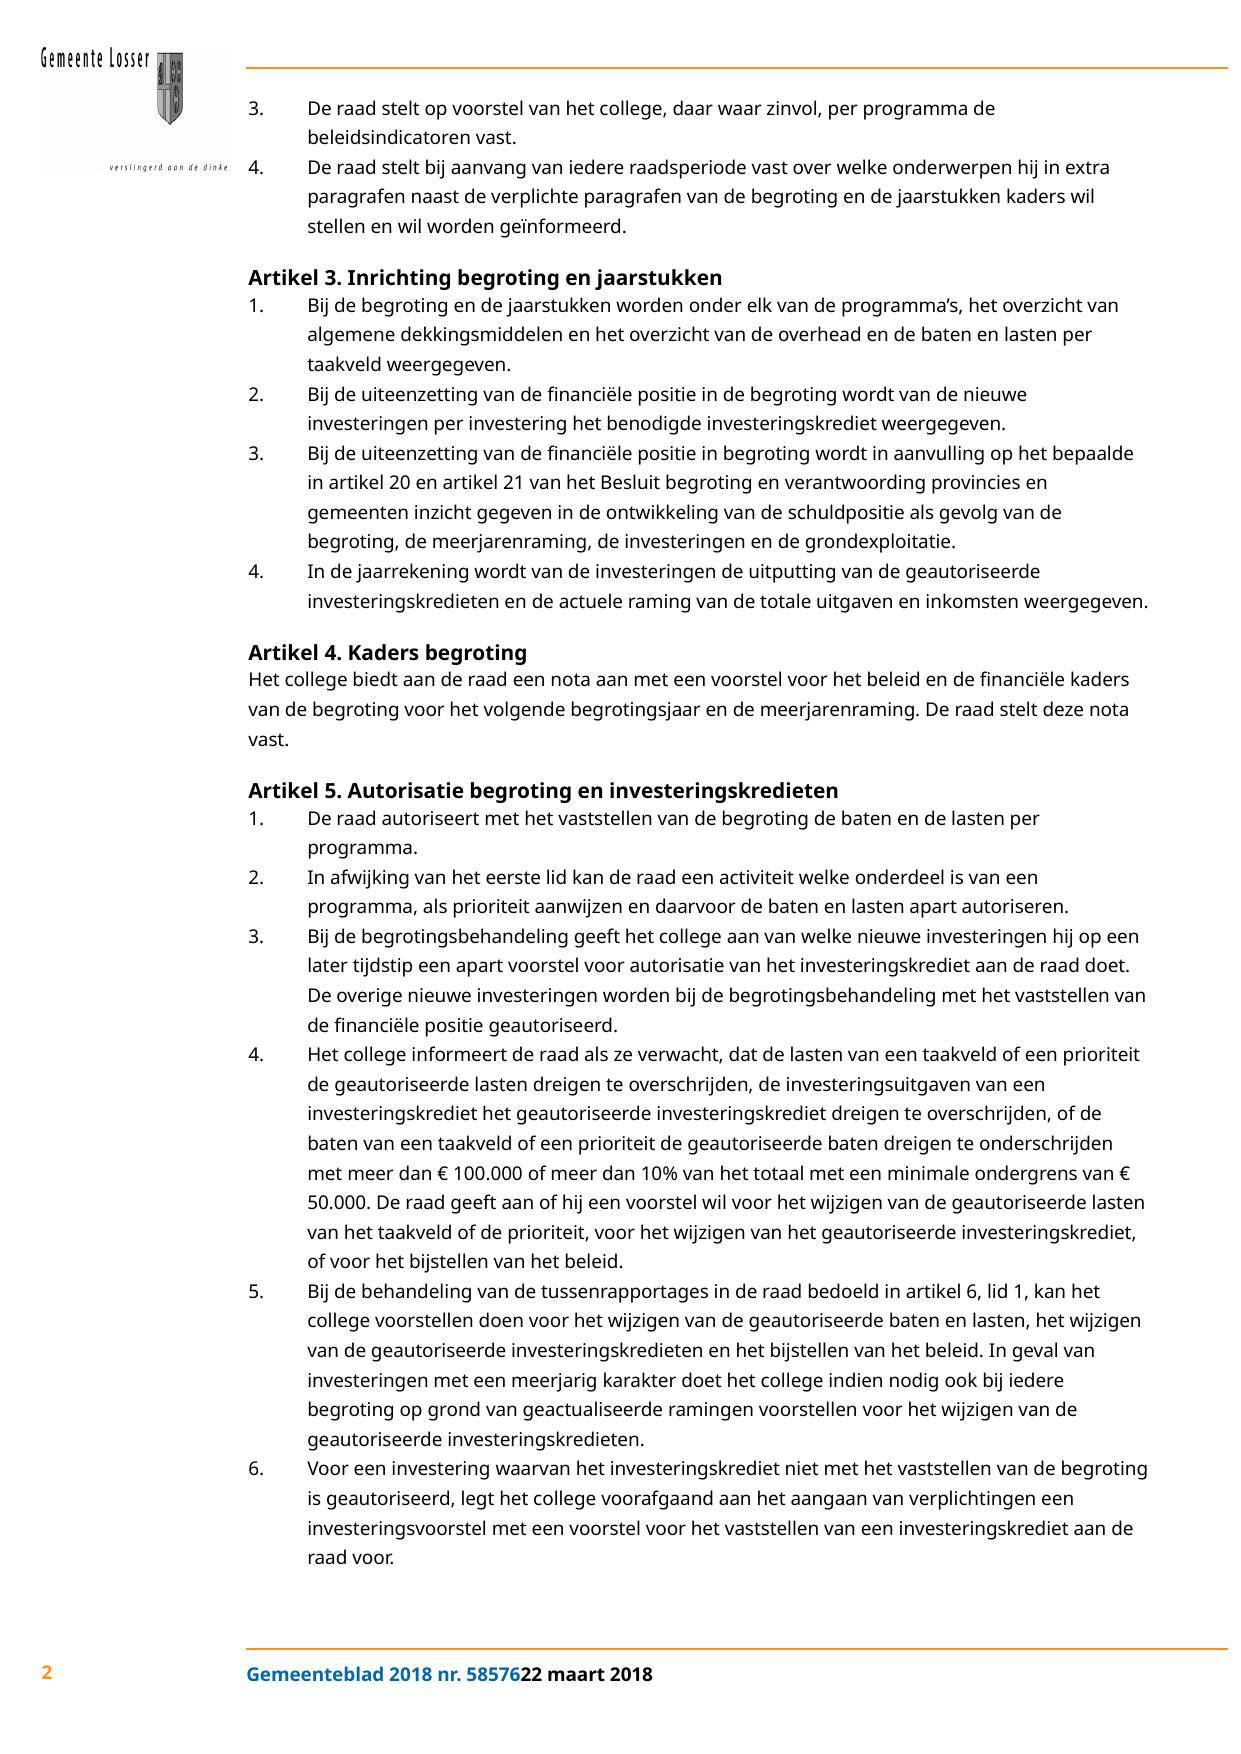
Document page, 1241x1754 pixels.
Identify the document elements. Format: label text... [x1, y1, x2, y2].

list Bij de uiteenzetting van de financiële positie in de begroting wordt van de nieuwe investeringen per investering het benodigde investeringskrediet weergegeven. [248, 381, 1152, 436]
list De raad autoriseert met het vaststellen van de begroting de baten en de lasten per programma. [248, 805, 1152, 860]
list Voor een investering waarvan het investeringskrediet niet met het vaststellen van de begroting is geautoriseerd, legt het college voorafgaand aan het aangaan van verplichtingen een investeringsvoorstel met een voorstel voor het vaststellen van een investeringskrediet aan de raad voor. [248, 1456, 1152, 1570]
text Artikel 3. Inrichting begroting en jaarstukken [248, 263, 1152, 292]
list Bij de uiteenzetting van de financiële positie in begroting wordt in aanvulling op het bepaalde in artikel 20 en artikel 21 van het Besluit begroting en verantwoording provincies en gemeenten inzicht gegeven in de ontwikkeling van de schuldpositie als gevolg van de begroting, de meerjarenraming, de investeringen en de grondexploitatie. [248, 440, 1152, 554]
list Bij de behandeling van de tussenrapportages in de raad bedoeld in artikel 6, lid 1, kan het college voorstellen doen voor het wijzigen van de geautoriseerde baten en lasten, het wijzigen van de geautoriseerde investeringskredieten en het bijstellen van het beleid. In geval van investeringen met een meerjarig karakter doet het college indien nodig ook bij iedere begroting op grond van geactualiseerde ramingen voorstellen voor het wijzigen van de geautoriseerde investeringskredieten. [248, 1278, 1152, 1452]
text Het college biedt aan de raad een nota aan met een voorstel voor het beleid en de financiële kaders van de begroting voor het volgende begrotingsjaar en de meerjarenraming. De raad stelt deze nota vast. [248, 667, 1152, 752]
list In de jaarrekening wordt van de investeringen de uitputting van de geautoriseerde investeringskredieten en de actuele raming van de totale uitgaven en inkomsten weergegeven. [248, 558, 1152, 613]
list Het college informeert de raad als ze verwacht, dat de lasten van een taakveld of een prioriteit de geautoriseerde lasten dreigen te overschrijden, de investeringsuitgaven van een investeringskrediet het geautoriseerde investeringskrediet dreigen te overschrijden, of de baten van een taakveld of een prioriteit de geautoriseerde baten dreigen te onderschrijden met meer dan € 100.000 of meer dan 10% van het totaal met een minimale ondergrens van € 50.000. De raad geeft aan of hij een voorstel wil voor het wijzigen van de geautoriseerde lasten van het taakveld of de prioriteit, voor het wijzigen van het geautoriseerde investeringskrediet, of voor het bijstellen van het beleid. [248, 1041, 1152, 1274]
list De raad stelt op voorstel van het college, daar waar zinvol, per programma de beleidsindicatoren vast. [248, 95, 1152, 150]
list Bij de begrotingsbehandeling geeft het college aan van welke nieuwe investeringen hij op een later tijdstip een apart voorstel voor autorisatie van het investeringskrediet aan de raad doet. De overige nieuwe investeringen worden bij de begrotingsbehandeling met het vaststellen van de financiële positie geautoriseerd. [248, 923, 1152, 1037]
list De raad stelt bij aanvang van iedere raadsperiode vast over welke onderwerpen hij in extra paragrafen naast de verplichte paragrafen van de begroting en de jaarstukken kaders wil stellen en wil worden geïnformeerd. [248, 154, 1152, 239]
picture [41, 47, 231, 172]
list In afwijking van het eerste lid kan de raad een activiteit welke onderdeel is van een programma, als prioriteit aanwijzen en daarvoor de baten en lasten apart autoriseren. [248, 864, 1152, 919]
text Artikel 4. Kaders begroting [248, 638, 1152, 667]
list Bij de begroting en de jaarstukken worden onder elk van de programma’s, het overzicht van algemene dekkingsmiddelen en het overzicht van de overhead en de baten en lasten per taakveld weergegeven. [248, 292, 1152, 377]
text Artikel 5. Autorisatie begroting en investeringskredieten [248, 776, 1152, 805]
